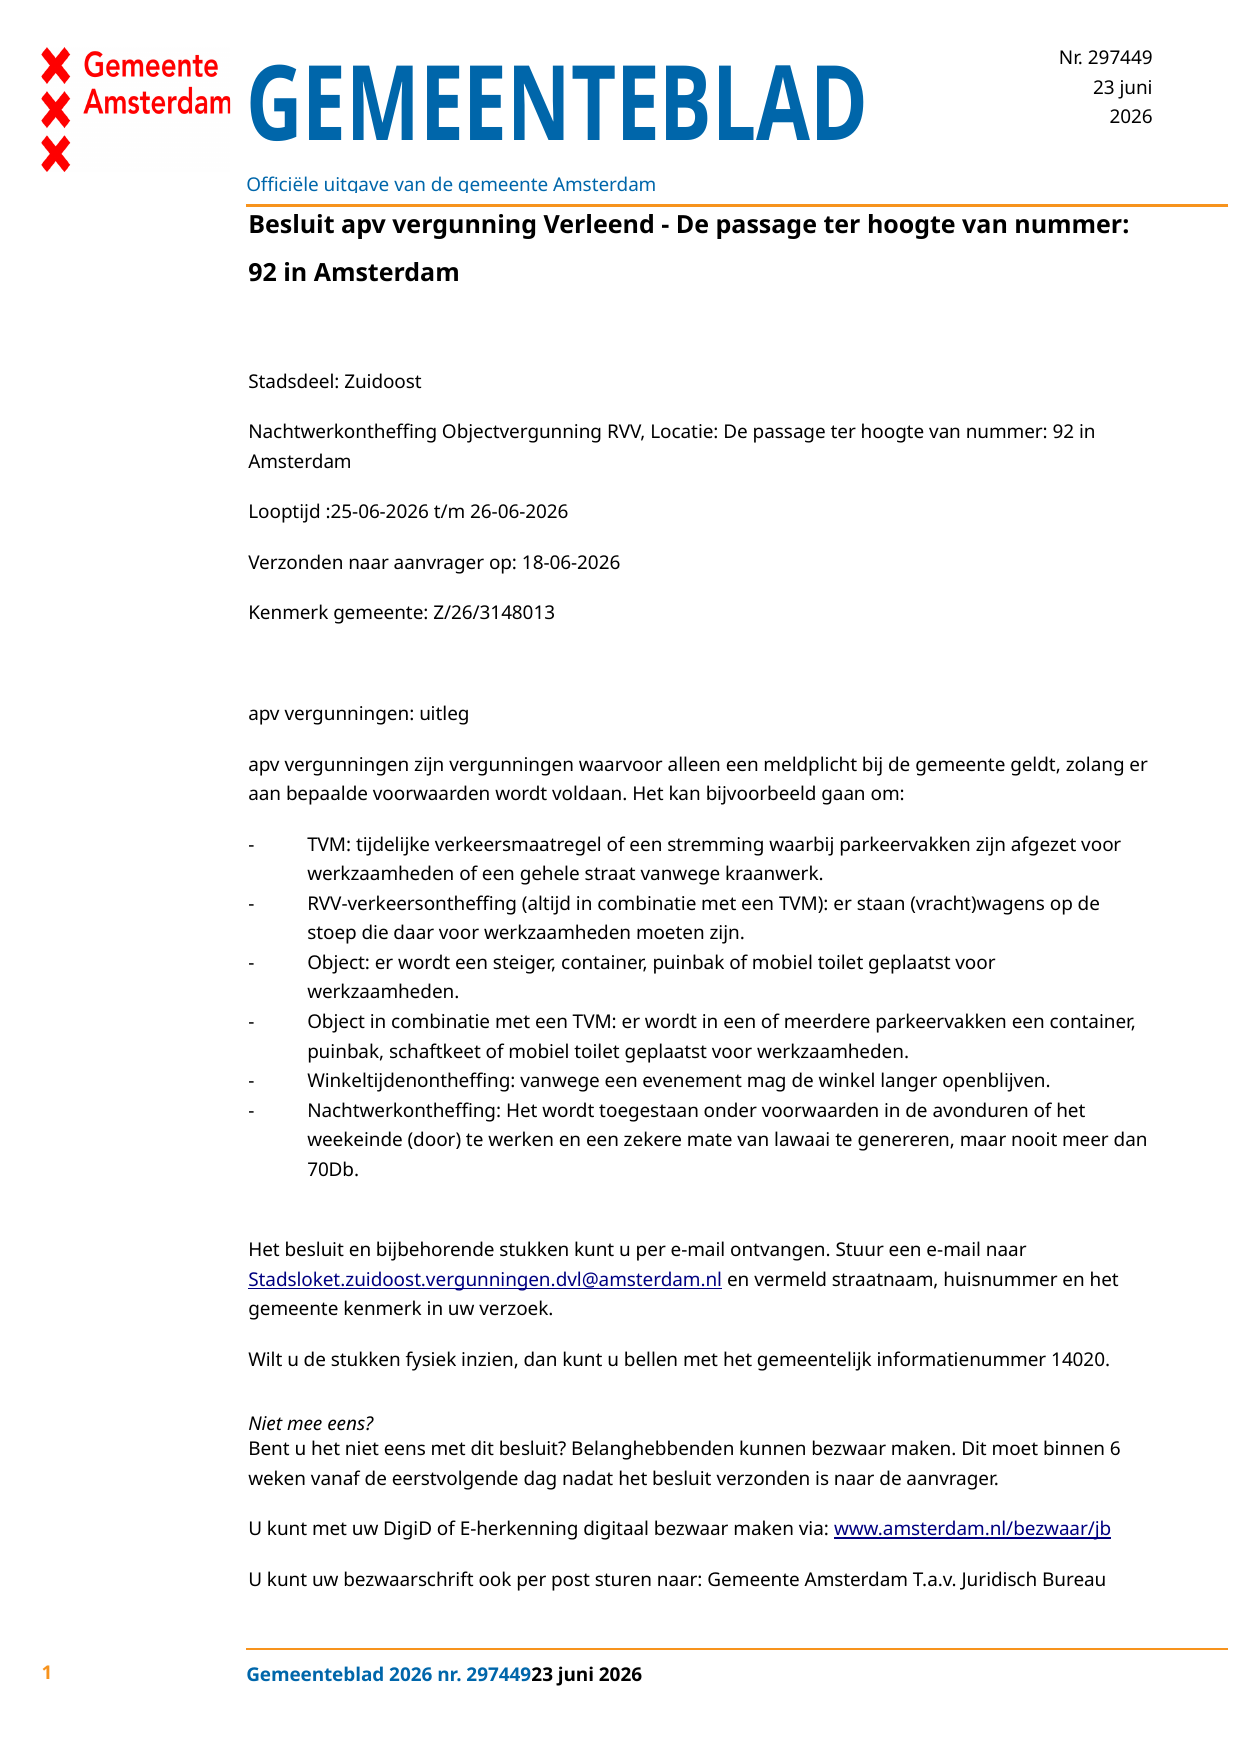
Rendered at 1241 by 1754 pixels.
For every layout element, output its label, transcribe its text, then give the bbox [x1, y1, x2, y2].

text Bent u het niet eens met dit besluit? Belanghebbenden kunnen bezwaar maken. Dit moet binnen 6 weken vanaf de eerstvolgende dag nadat het besluit verzonden is naar de aanvrager. [248, 1436, 1152, 1491]
text apv vergunningen: uitleg [248, 700, 1152, 726]
text U kunt met uw DigiD of E-herkenning digitaal bezwaar maken via: www.amsterdam.nl/bezwaar/jb [248, 1516, 1152, 1541]
text apv vergunningen zijn vergunningen waarvoor alleen een meldplicht bij de gemeente geldt, zolang er aan bepaalde voorwaarden wordt voldaan. Het kan bijvoorbeeld gaan om: [248, 751, 1152, 806]
text Stadsdeel: Zuidoost [248, 368, 1152, 394]
text Verzonden naar aanvrager op: 18-06-2026 [248, 549, 1152, 575]
list Object in combinatie met een TVM: er wordt in een of meerdere parkeervakken een container, puinbak, schaftkeet of mobiel toilet geplaatst voor werkzaamheden. [248, 1008, 1152, 1064]
text Kenmerk gemeente: Z/26/3148013 [248, 599, 1152, 625]
text Het besluit en bijbehorende stukken kunt u per e-mail ontvangen. Stuur een e-mail naar Stadsloket.zuidoost.vergunningen.dvl@amsterdam.nl en vermeld straatnaam, huisnummer en het gemeente kenmerk in uw verzoek. [248, 1236, 1152, 1321]
picture [41, 47, 231, 172]
list Object: er wordt een steiger, container, puinbak of mobiel toilet geplaatst voor werkzaamheden. [248, 949, 1152, 1004]
text Looptijd :25-06-2026 t/m 26-06-2026 [248, 499, 1152, 524]
list RVV-verkeersontheffing (altijd in combinatie met een TVM): er staan (vracht)wagens op de stoep die daar voor werkzaamheden moeten zijn. [248, 890, 1152, 945]
list TVM: tijdelijke verkeersmaatregel of een stremming waarbij parkeervakken zijn afgezet voor werkzaamheden of een gehele straat vanwege kraanwerk. [248, 831, 1152, 886]
text U kunt uw bezwaarschrift ook per post sturen naar: Gemeente Amsterdam T.a.v. Juridisch Bureau [248, 1566, 1152, 1592]
list Winkeltijdenontheffing: vanwege een evenement mag de winkel langer openblijven. [248, 1067, 1152, 1093]
list Nachtwerkontheffing: Het wordt toegestaan onder voorwaarden in de avonduren of het weekeinde (door) te werken en een zekere mate van lawaai te genereren, maar nooit meer dan 70Db. [248, 1097, 1152, 1182]
text Wilt u de stukken fysiek inzien, dan kunt u bellen met het gemeentelijk informatienummer 14020. [248, 1346, 1152, 1372]
text Niet mee eens? [248, 1410, 1152, 1436]
text Besluit apv vergunning Verleend - De passage ter hoogte van nummer: 92 in Amsterdam [248, 207, 1152, 288]
text Nachtwerkontheffing Objectvergunning RVV, Locatie: De passage ter hoogte van nummer: 92 in Amsterdam [248, 419, 1152, 474]
